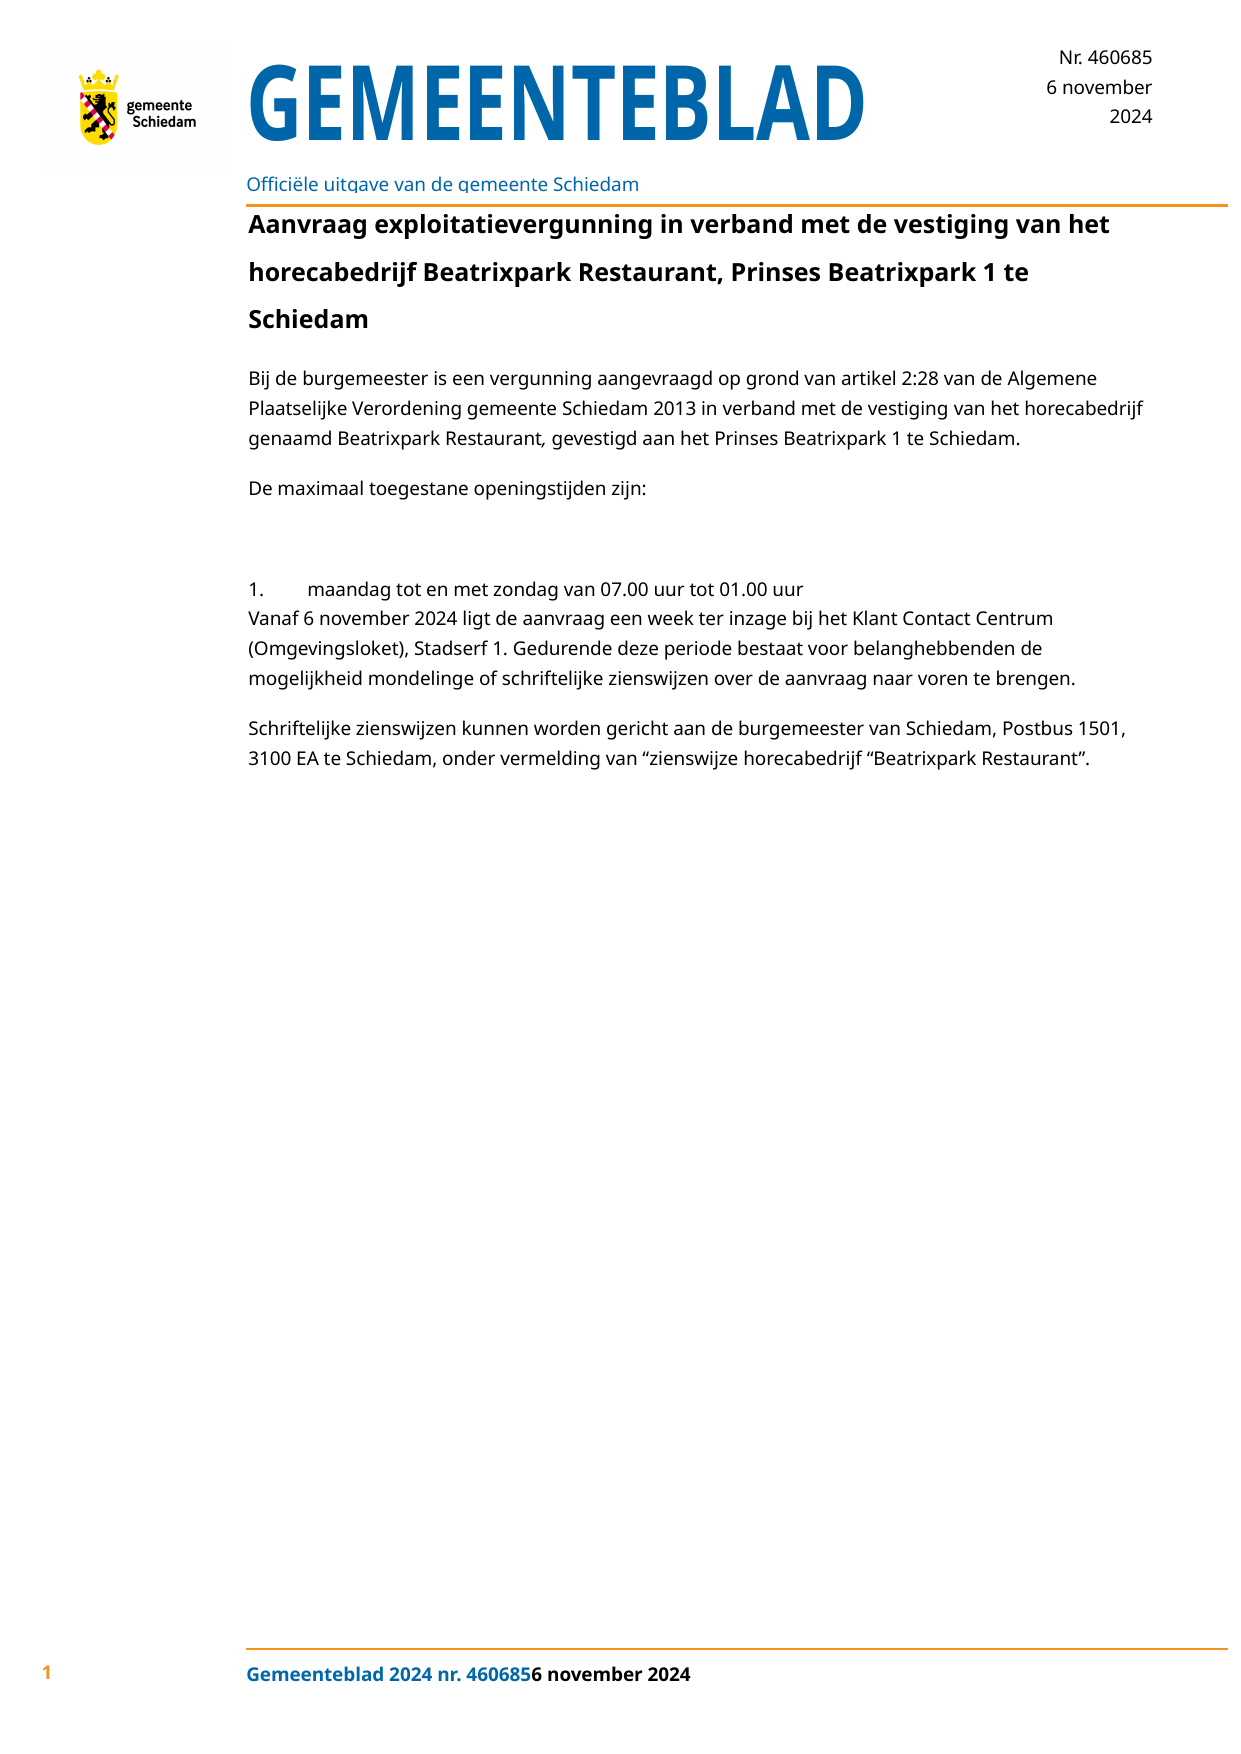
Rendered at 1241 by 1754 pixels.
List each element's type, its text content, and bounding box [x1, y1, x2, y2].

list maandag tot en met zondag van 07.00 uur tot 01.00 uur [248, 576, 1152, 602]
text Vanaf 6 november 2024 ligt de aanvraag een week ter inzage bij het Klant Contact Centrum (Omgevingsloket), Stadserf 1. Gedurende deze periode bestaat voor belanghebbenden de mogelijkheid mondelinge of schriftelijke zienswijzen over de aanvraag naar voren te brengen. [248, 606, 1152, 690]
picture [41, 47, 231, 172]
text Schriftelijke zienswijzen kunnen worden gericht aan de burgemeester van Schiedam, Postbus 1501, 3100 EA te Schiedam, onder vermelding van “zienswijze horecabedrijf “Beatrixpark Restaurant”. [248, 715, 1152, 770]
text Aanvraag exploitatievergunning in verband met de vestiging van het horecabedrijf Beatrixpark Restaurant, Prinses Beatrixpark 1 te Schiedam [248, 207, 1152, 336]
text Bij de burgemeester is een vergunning aangevraagd op grond van artikel 2:28 van de Algemene Plaatselijke Verordening gemeente Schiedam 2013 in verband met de vestiging van het horecabedrijf genaamd Beatrixpark Restaurant, gevestigd aan het Prinses Beatrixpark 1 te Schiedam. [248, 366, 1152, 450]
text De maximaal toegestane openingstijden zijn: [248, 475, 1152, 501]
